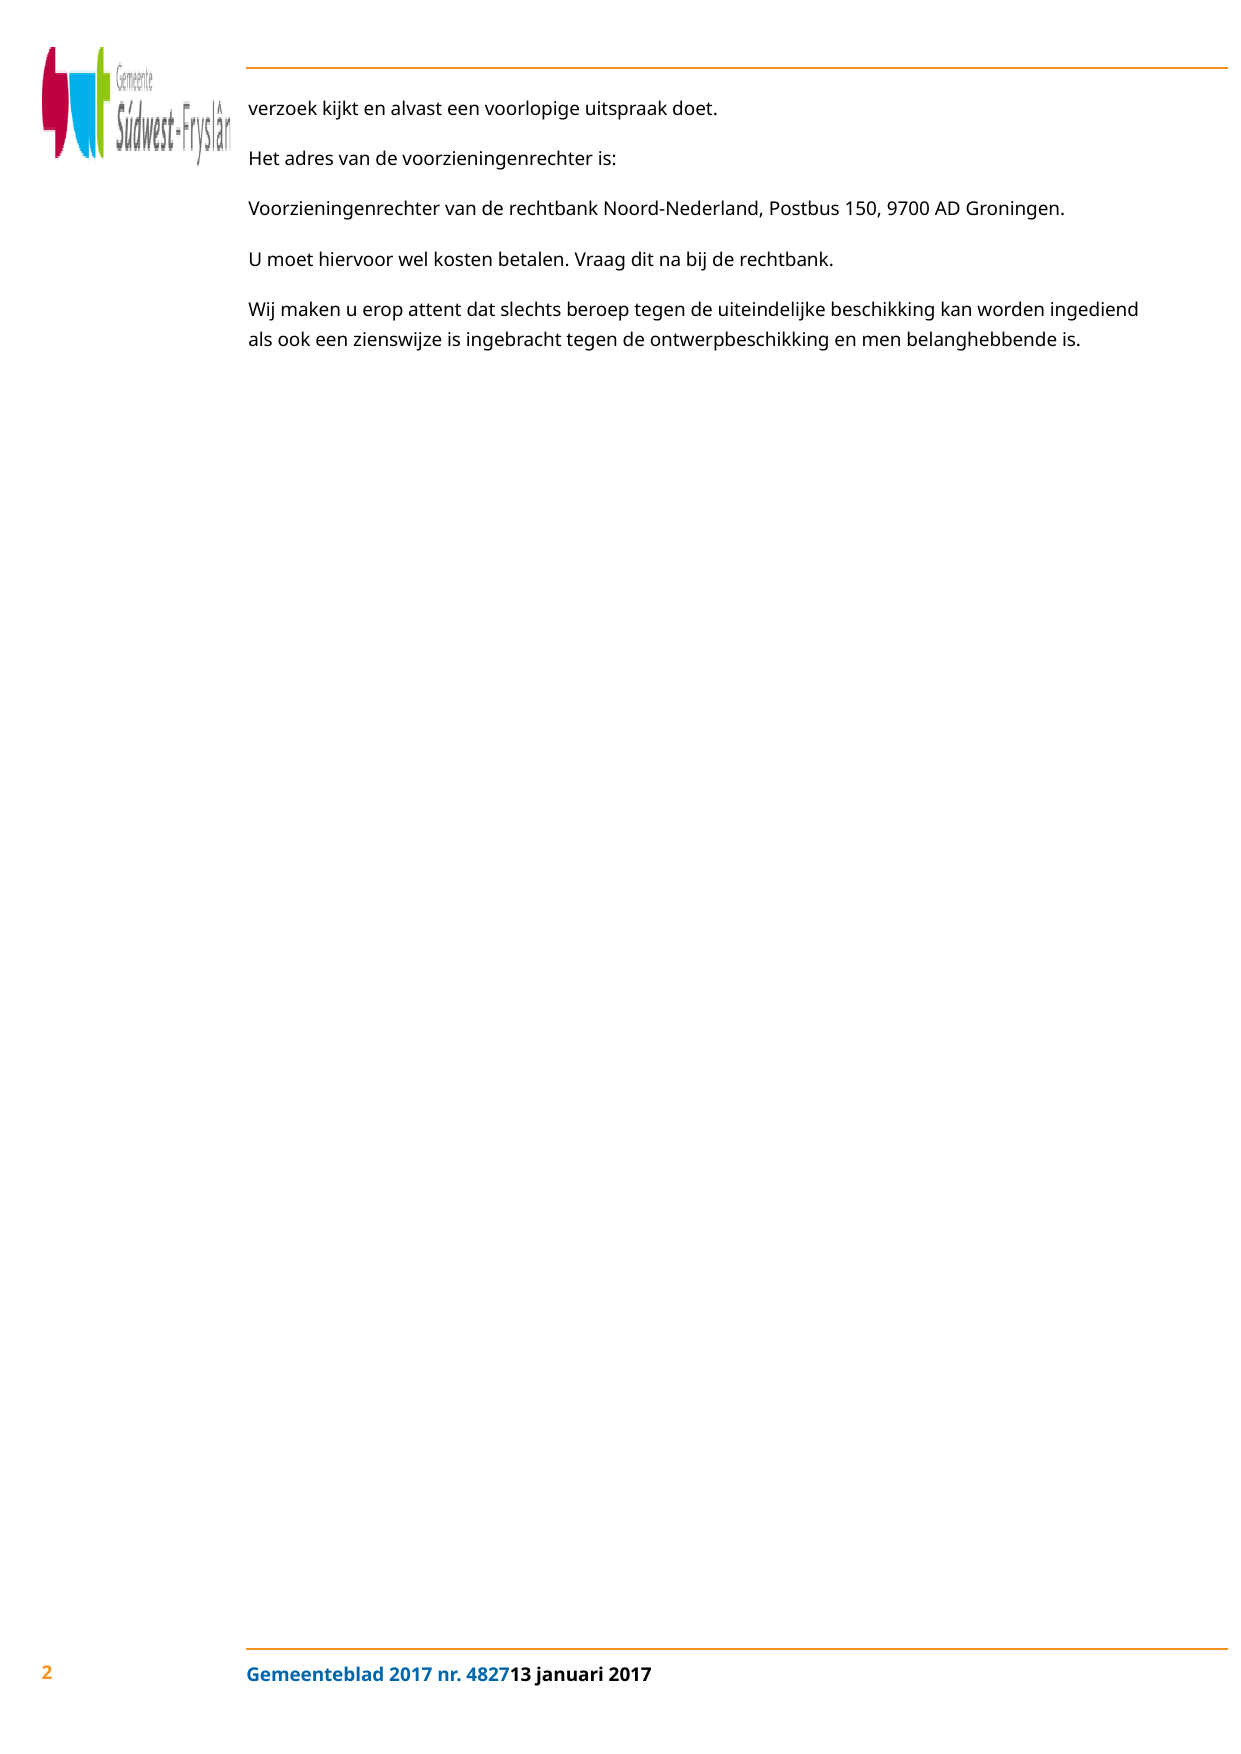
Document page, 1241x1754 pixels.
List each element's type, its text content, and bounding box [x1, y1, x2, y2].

text Het adres van de voorzieningenrechter is: [248, 145, 1152, 171]
text U moet hiervoor wel kosten betalen. Vraag dit na bij de rechtbank. [248, 246, 1152, 272]
text Voorzieningenrechter van de rechtbank Noord-Nederland, Postbus 150, 9700 AD Groningen. [248, 196, 1152, 221]
text Wij maken u erop attent dat slechts beroep tegen de uiteindelijke beschikking kan worden ingediend als ook een zienswijze is ingebracht tegen de ontwerpbeschikking en men belanghebbende is. [248, 296, 1152, 352]
picture [41, 47, 231, 172]
text verzoek kijkt en alvast een voorlopige uitspraak doet. [248, 95, 1152, 121]
